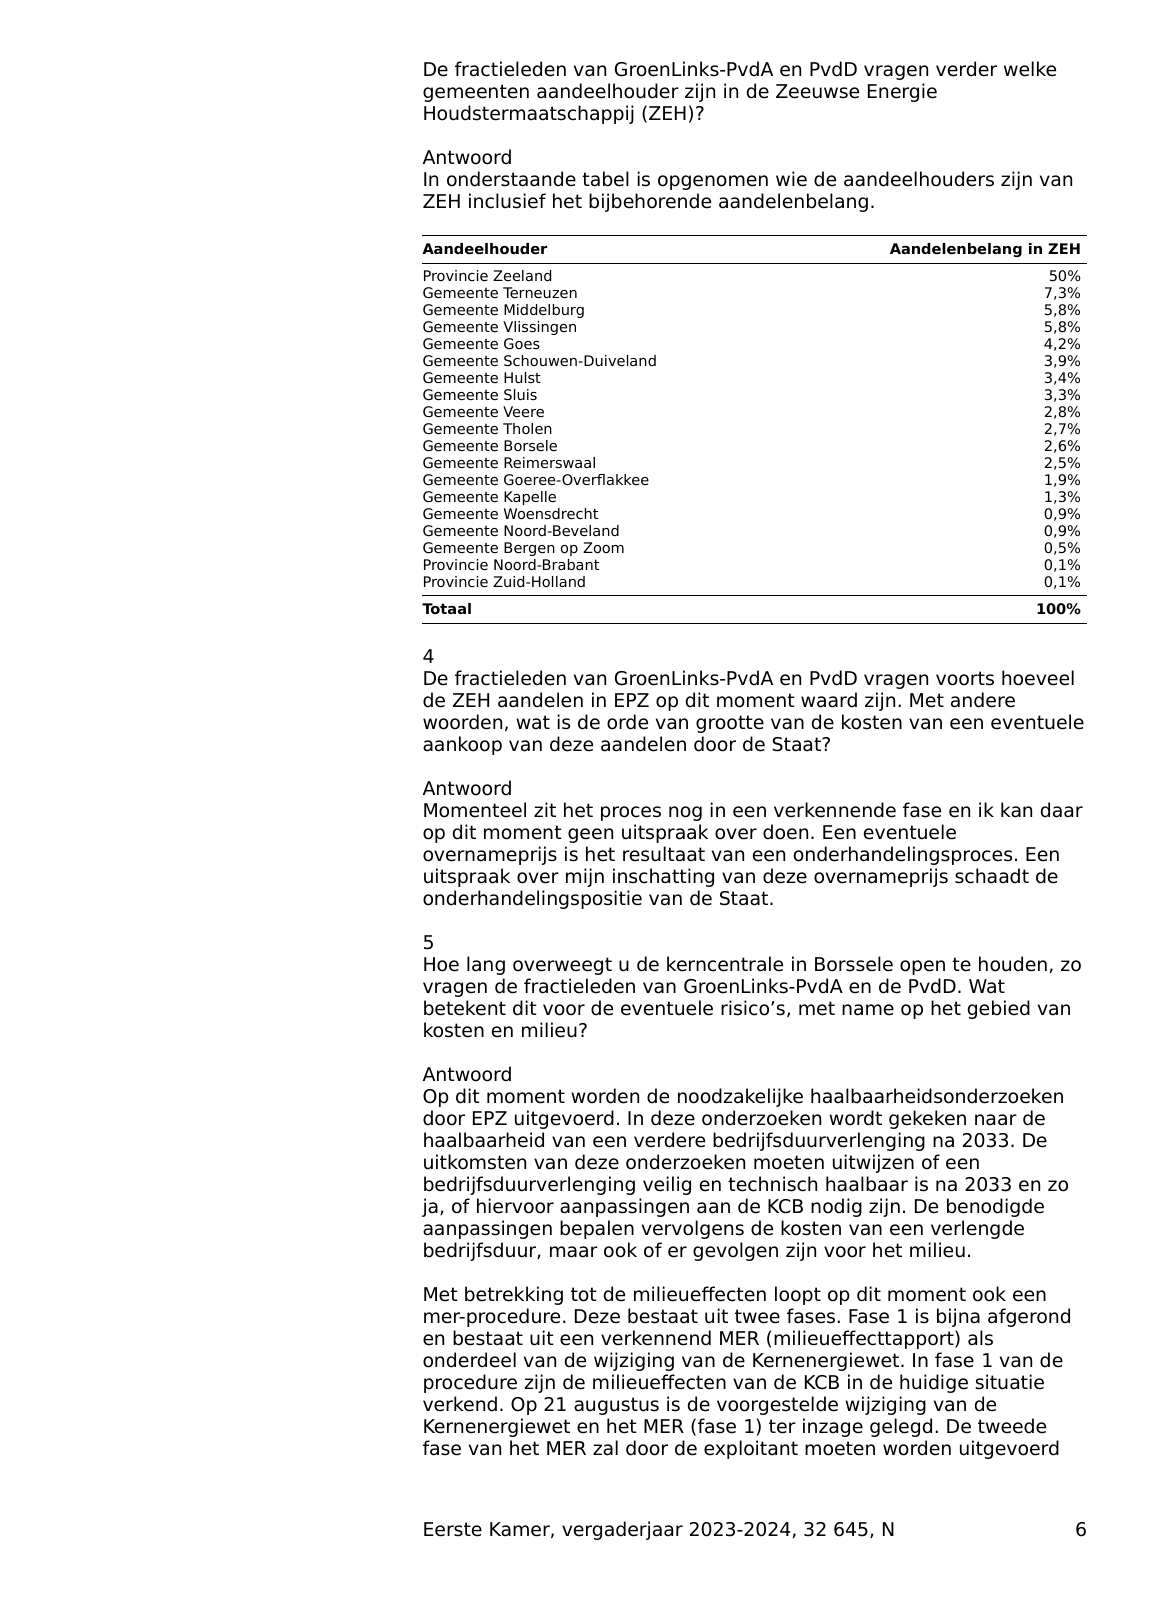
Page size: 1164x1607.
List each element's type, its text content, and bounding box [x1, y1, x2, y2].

table_cell Gemeente Terneuzen [422, 285, 761, 302]
table_cell 0,5% [761, 540, 1087, 557]
table_cell Gemeente Schouwen-Duiveland [422, 353, 761, 370]
table_cell Gemeente Sluis [422, 387, 761, 404]
table_cell 0,9% [761, 506, 1087, 523]
text De fractieleden van GroenLinks-PvdA en PvdD vragen voorts hoeveel de ZEH aandelen in EPZ op dit moment waard zijn. Met andere woorden, wat is de orde van grootte van de kosten van een eventuele aankoop van deze aandelen door de Staat? [422, 668, 1087, 756]
table_cell Gemeente Borsele [422, 438, 761, 455]
table_cell Provincie Zuid-Holland [422, 574, 761, 595]
table_cell Gemeente Vlissingen [422, 319, 761, 336]
text Momenteel zit het proces nog in een verkennende fase en ik kan daar op dit moment geen uitspraak over doen. Een eventuele overnameprijs is het resultaat van een onderhandelingsproces. Een uitspraak over mijn inschatting van deze overnameprijs schaadt de onderhandelingspositie van de Staat. [422, 800, 1087, 910]
table_cell Gemeente Veere [422, 404, 761, 421]
text Antwoord [422, 147, 1087, 169]
table_cell 5,8% [761, 319, 1087, 336]
table_cell 2,5% [761, 455, 1087, 472]
table_cell 0,9% [761, 523, 1087, 540]
table_cell Gemeente Goeree-Overflakkee [422, 472, 761, 489]
text Hoe lang overweegt u de kerncentrale in Borssele open te houden, zo vragen de fractieleden van GroenLinks-PvdA en de PvdD. Wat betekent dit voor de eventuele risico’s, met name op het gebied van kosten en milieu? [422, 954, 1087, 1042]
table_header Aandeelhouder [422, 236, 761, 262]
table_cell Gemeente Bergen op Zoom [422, 540, 761, 557]
table_cell 3,3% [761, 387, 1087, 404]
table_cell 3,9% [761, 353, 1087, 370]
table_cell Provincie Noord-Brabant [422, 557, 761, 574]
text Antwoord [422, 778, 1087, 800]
table_cell Gemeente Goes [422, 336, 761, 353]
table_cell 4,2% [761, 336, 1087, 353]
table_cell Totaal [422, 596, 761, 623]
table_cell Gemeente Tholen [422, 421, 761, 438]
text 5 [422, 932, 1087, 954]
table_cell Gemeente Middelburg [422, 302, 761, 319]
table_cell Gemeente Kapelle [422, 489, 761, 506]
table_cell 1,9% [761, 472, 1087, 489]
text De fractieleden van GroenLinks-PvdA en PvdD vragen verder welke gemeenten aandeelhouder zijn in de Zeeuwse Energie Houdstermaatschappij (ZEH)? [422, 59, 1087, 125]
text Op dit moment worden de noodzakelijke haalbaarheidsonderzoeken door EPZ uitgevoerd. In deze onderzoeken wordt gekeken naar de haalbaarheid van een verdere bedrijfsduurverlenging na 2033. De uitkomsten van deze onderzoeken moeten uitwijzen of een bedrijfsduurverlenging veilig en technisch haalbaar is na 2033 en zo ja, of hiervoor aanpassingen aan de KCB nodig zijn. De benodigde aanpassingen bepalen vervolgens de kosten van een verlengde bedrijfsduur, maar ook of er gevolgen zijn voor het milieu. [422, 1086, 1087, 1262]
text Met betrekking tot de milieueffecten loopt op dit moment ook een mer-procedure. Deze bestaat uit twee fases. Fase 1 is bijna afgerond en bestaat uit een verkennend MER (milieueffecttapport) als onderdeel van de wijziging van de Kernenergiewet. In fase 1 van de procedure zijn de milieueffecten van de KCB in de huidige situatie verkend. Op 21 augustus is de voorgestelde wijziging van de Kernenergiewet en het MER (fase 1) ter inzage gelegd. De tweede fase van het MER zal door de exploitant moeten worden uitgevoerd [422, 1284, 1087, 1460]
text Antwoord [422, 1064, 1087, 1086]
table_cell 3,4% [761, 370, 1087, 387]
table_cell 0,1% [761, 557, 1087, 574]
table_cell 2,8% [761, 404, 1087, 421]
table_cell Gemeente Noord-Beveland [422, 523, 761, 540]
table_cell 100% [761, 596, 1087, 623]
table_cell 50% [761, 264, 1087, 285]
table_cell 2,7% [761, 421, 1087, 438]
table_cell 0,1% [761, 574, 1087, 595]
table_cell 5,8% [761, 302, 1087, 319]
table_header Aandelenbelang in ZEH [761, 236, 1087, 262]
table_cell Gemeente Reimerswaal [422, 455, 761, 472]
table_cell 1,3% [761, 489, 1087, 506]
table_cell Gemeente Hulst [422, 370, 761, 387]
table_cell Provincie Zeeland [422, 264, 761, 285]
table_cell Gemeente Woensdrecht [422, 506, 761, 523]
table_cell 2,6% [761, 438, 1087, 455]
table_cell 7,3% [761, 285, 1087, 302]
text 4 [422, 646, 1087, 668]
text In onderstaande tabel is opgenomen wie de aandeelhouders zijn van ZEH inclusief het bijbehorende aandelenbelang. [422, 169, 1087, 213]
